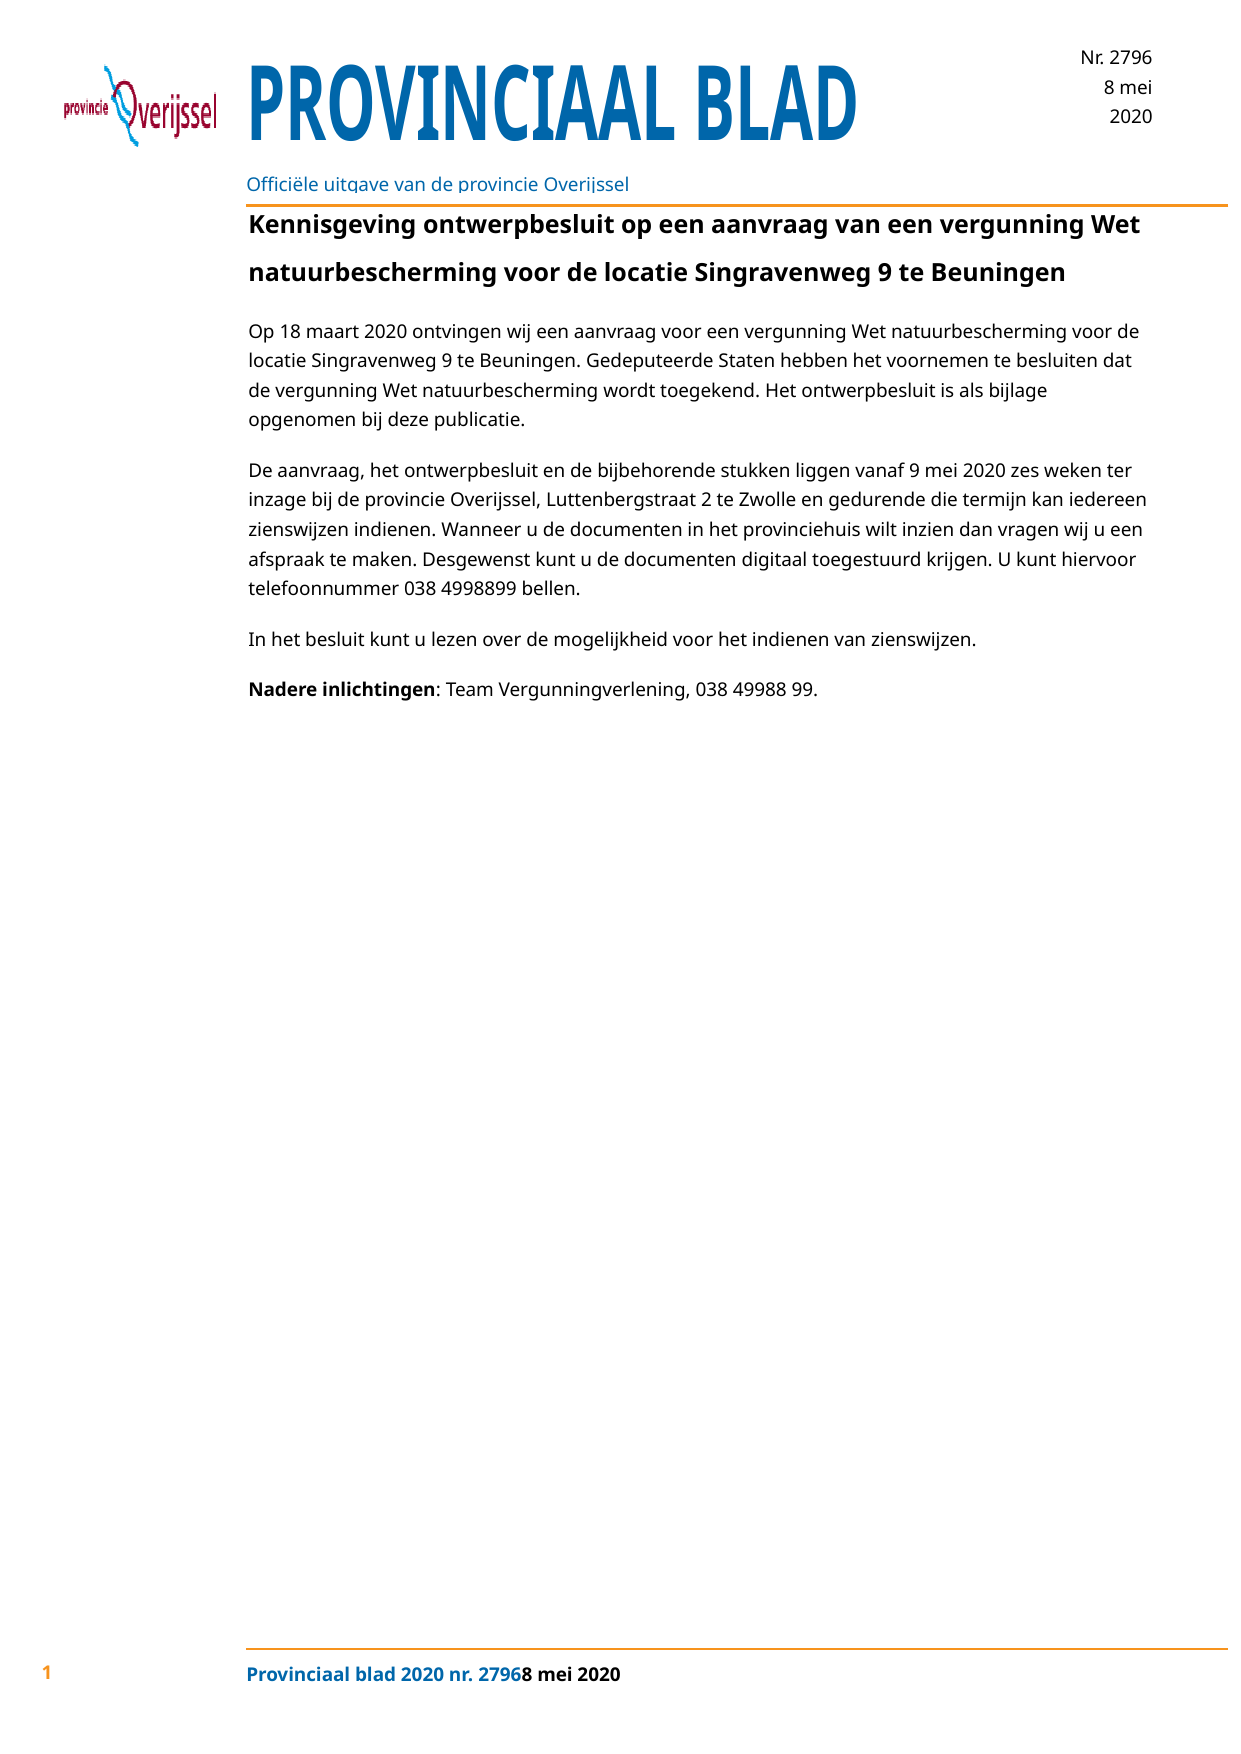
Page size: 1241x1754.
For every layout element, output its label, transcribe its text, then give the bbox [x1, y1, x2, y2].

text Kennisgeving ontwerpbesluit op een aanvraag van een vergunning Wet natuurbescherming voor de locatie Singravenweg 9 te Beuningen [248, 207, 1152, 288]
text De aanvraag, het ontwerpbesluit en de bijbehorende stukken liggen vanaf 9 mei 2020 zes weken ter inzage bij de provincie Overijssel, Luttenbergstraat 2 te Zwolle en gedurende die termijn kan iedereen zienswijzen indienen. Wanneer u de documenten in het provinciehuis wilt inzien dan vragen wij u een afspraak te maken. Desgewenst kunt u de documenten digitaal toegestuurd krijgen. U kunt hiervoor telefoonnummer 038 4998899 bellen. [248, 457, 1152, 601]
text Nadere inlichtingen: Team Vergunningverlening, 038 49988 99. [248, 676, 1152, 702]
text In het besluit kunt u lezen over de mogelijkheid voor het indienen van zienswijzen. [248, 626, 1152, 652]
picture [41, 47, 231, 172]
text Op 18 maart 2020 ontvingen wij een aanvraag voor een vergunning Wet natuurbescherming voor de locatie Singravenweg 9 te Beuningen. Gedeputeerde Staten hebben het voornemen te besluiten dat de vergunning Wet natuurbescherming wordt toegekend. Het ontwerpbesluit is als bijlage opgenomen bij deze publicatie. [248, 318, 1152, 432]
